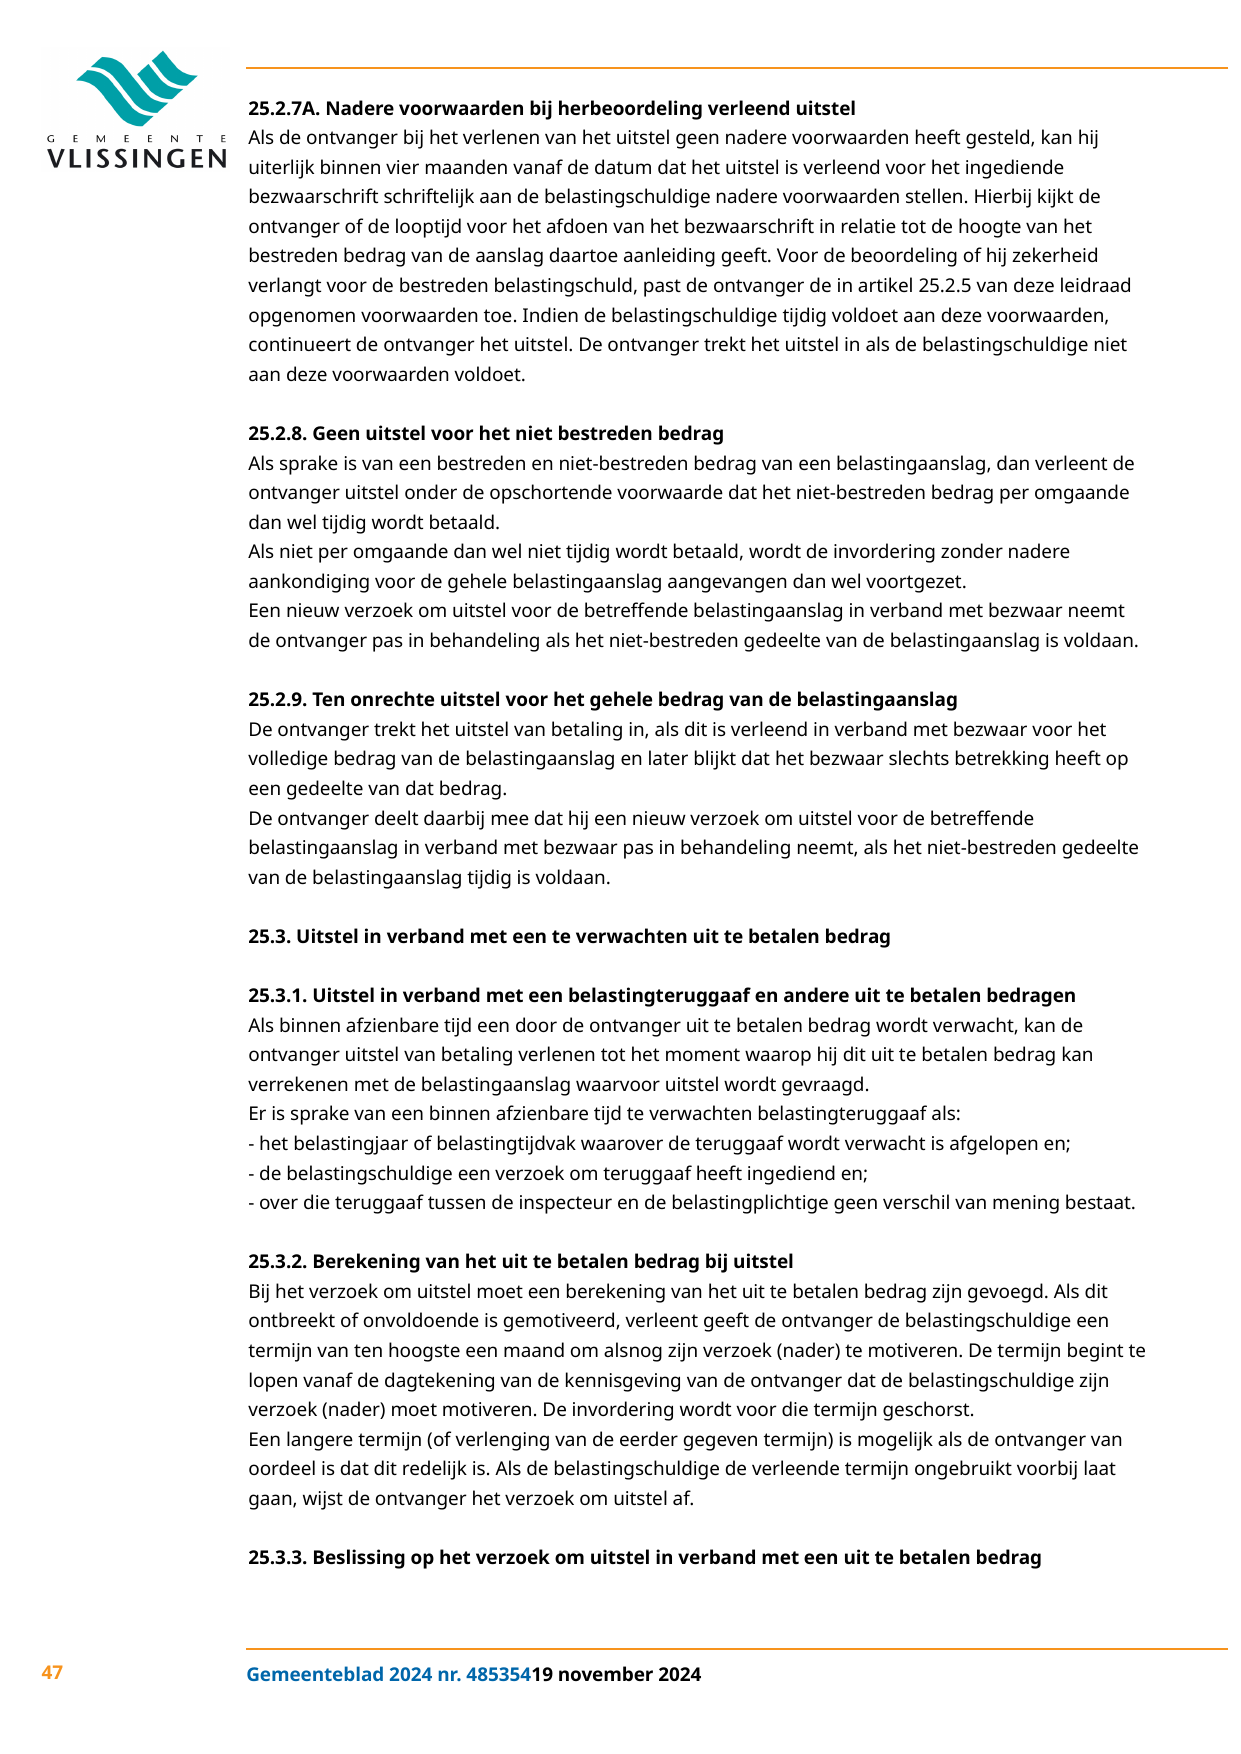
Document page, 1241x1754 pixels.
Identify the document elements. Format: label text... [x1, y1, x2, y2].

text 25.2.8. Geen uitstel voor het niet bestreden bedrag [248, 420, 1152, 446]
text 25.2.9. Ten onrechte uitstel voor het gehele bedrag van de belastingaanslag [248, 686, 1152, 712]
text Als niet per omgaande dan wel niet tijdig wordt betaald, wordt de invordering zonder nadere aankondiging voor de gehele belastingaanslag aangevangen dan wel voortgezet. [248, 538, 1152, 594]
text - over die teruggaaf tussen de inspecteur en de belastingplichtige geen verschil van mening bestaat. [248, 1189, 1152, 1215]
text Als binnen afzienbare tijd een door de ontvanger uit te betalen bedrag wordt verwacht, kan de ontvanger uitstel van betaling verlenen tot het moment waarop hij dit uit te betalen bedrag kan verrekenen met de belastingaanslag waarvoor uitstel wordt gevraagd. [248, 1012, 1152, 1097]
text Als sprake is van een bestreden en niet-bestreden bedrag van een belastingaanslag, dan verleent de ontvanger uitstel onder de opschortende voorwaarde dat het niet-bestreden bedrag per omgaande dan wel tijdig wordt betaald. [248, 450, 1152, 535]
text Een langere termijn (of verlenging van de eerder gegeven termijn) is mogelijk als de ontvanger van oordeel is dat dit redelijk is. Als de belastingschuldige de verleende termijn ongebruikt voorbij laat gaan, wijst de ontvanger het verzoek om uitstel af. [248, 1426, 1152, 1511]
text 25.3. Uitstel in verband met een te verwachten uit te betalen bedrag [248, 923, 1152, 949]
text - het belastingjaar of belastingtijdvak waarover de teruggaaf wordt verwacht is afgelopen en; [248, 1130, 1152, 1156]
text 25.3.1. Uitstel in verband met een belastingteruggaaf en andere uit te betalen bedragen [248, 982, 1152, 1008]
text - de belastingschuldige een verzoek om teruggaaf heeft ingediend en; [248, 1160, 1152, 1186]
text Een nieuw verzoek om uitstel voor de betreffende belastingaanslag in verband met bezwaar neemt de ontvanger pas in behandeling als het niet-bestreden gedeelte van de belastingaanslag is voldaan. [248, 598, 1152, 653]
text Als de ontvanger bij het verlenen van het uitstel geen nadere voorwaarden heeft gesteld, kan hij uiterlijk binnen vier maanden vanaf de datum dat het uitstel is verleend voor het ingediende bezwaarschrift schriftelijk aan de belastingschuldige nadere voorwaarden stellen. Hierbij kijkt de ontvanger of de looptijd voor het afdoen van het bezwaarschrift in relatie tot de hoogte van het bestreden bedrag van de aanslag daartoe aanleiding geeft. Voor de beoordeling of hij zekerheid verlangt voor de bestreden belastingschuld, past de ontvanger de in artikel 25.2.5 van deze leidraad opgenomen voorwaarden toe. Indien de belastingschuldige tijdig voldoet aan deze voorwaarden, continueert de ontvanger het uitstel. De ontvanger trekt het uitstel in als de belastingschuldige niet aan deze voorwaarden voldoet. [248, 124, 1152, 387]
text Er is sprake van een binnen afzienbare tijd te verwachten belastingteruggaaf als: [248, 1101, 1152, 1126]
text De ontvanger deelt daarbij mee dat hij een nieuw verzoek om uitstel voor de betreffende belastingaanslag in verband met bezwaar pas in behandeling neemt, als het niet-bestreden gedeelte van de belastingaanslag tijdig is voldaan. [248, 805, 1152, 890]
text Bij het verzoek om uitstel moet een berekening van het uit te betalen bedrag zijn gevoegd. Als dit ontbreekt of onvoldoende is gemotiveerd, verleent geeft de ontvanger de belastingschuldige een termijn van ten hoogste een maand om alsnog zijn verzoek (nader) te motiveren. De termijn begint te lopen vanaf de dagtekening van de kennisgeving van de ontvanger dat de belastingschuldige zijn verzoek (nader) moet motiveren. De invordering wordt voor die termijn geschorst. [248, 1278, 1152, 1422]
picture [41, 47, 231, 172]
text 25.3.3. Beslissing op het verzoek om uitstel in verband met een uit te betalen bedrag [248, 1544, 1152, 1570]
text 25.2.7A. Nadere voorwaarden bij herbeoordeling verleend uitstel [248, 95, 1152, 121]
text De ontvanger trekt het uitstel van betaling in, als dit is verleend in verband met bezwaar voor het volledige bedrag van de belastingaanslag en later blijkt dat het bezwaar slechts betrekking heeft op een gedeelte van dat bedrag. [248, 716, 1152, 801]
text 25.3.2. Berekening van het uit te betalen bedrag bij uitstel [248, 1248, 1152, 1274]
